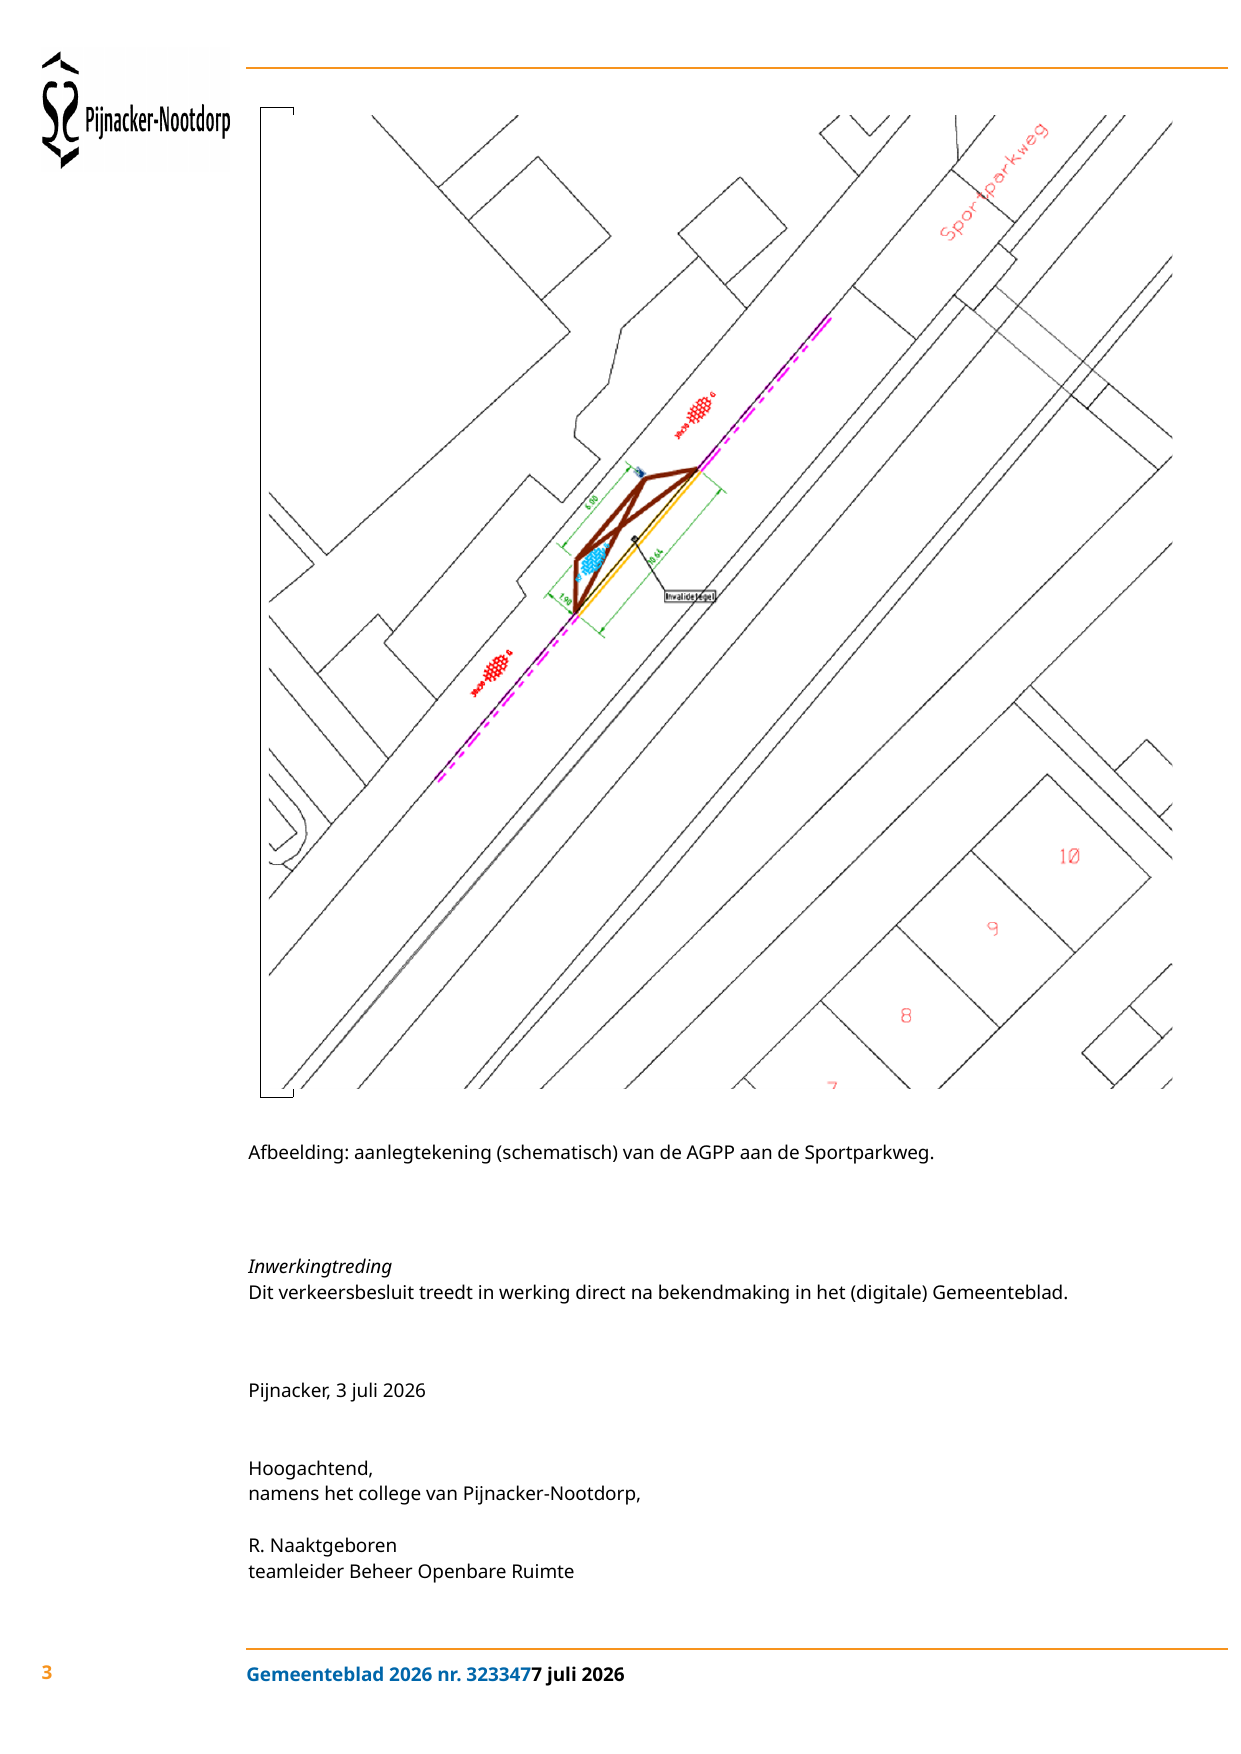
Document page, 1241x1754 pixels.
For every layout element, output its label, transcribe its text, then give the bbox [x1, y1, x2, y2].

text Dit verkeersbesluit treedt in werking direct na bekendmaking in het (digitale) Gemeenteblad. [248, 1279, 1152, 1305]
text Hoogachtend, [248, 1455, 1152, 1481]
picture [41, 47, 231, 172]
text Inwerkingtreding [248, 1254, 1152, 1279]
text teamleider Beheer Openbare Ruimte [248, 1558, 1152, 1583]
text R. Naaktgeboren [248, 1532, 1152, 1558]
text Pijnacker, 3 juli 2026 [248, 1378, 1152, 1403]
text Afbeelding: aanlegtekening (schematisch) van de AGPP aan de Sportparkweg. [248, 1139, 1152, 1165]
text namens het college van Pijnacker-Nootdorp, [248, 1481, 1152, 1506]
picture [268, 115, 1173, 1089]
